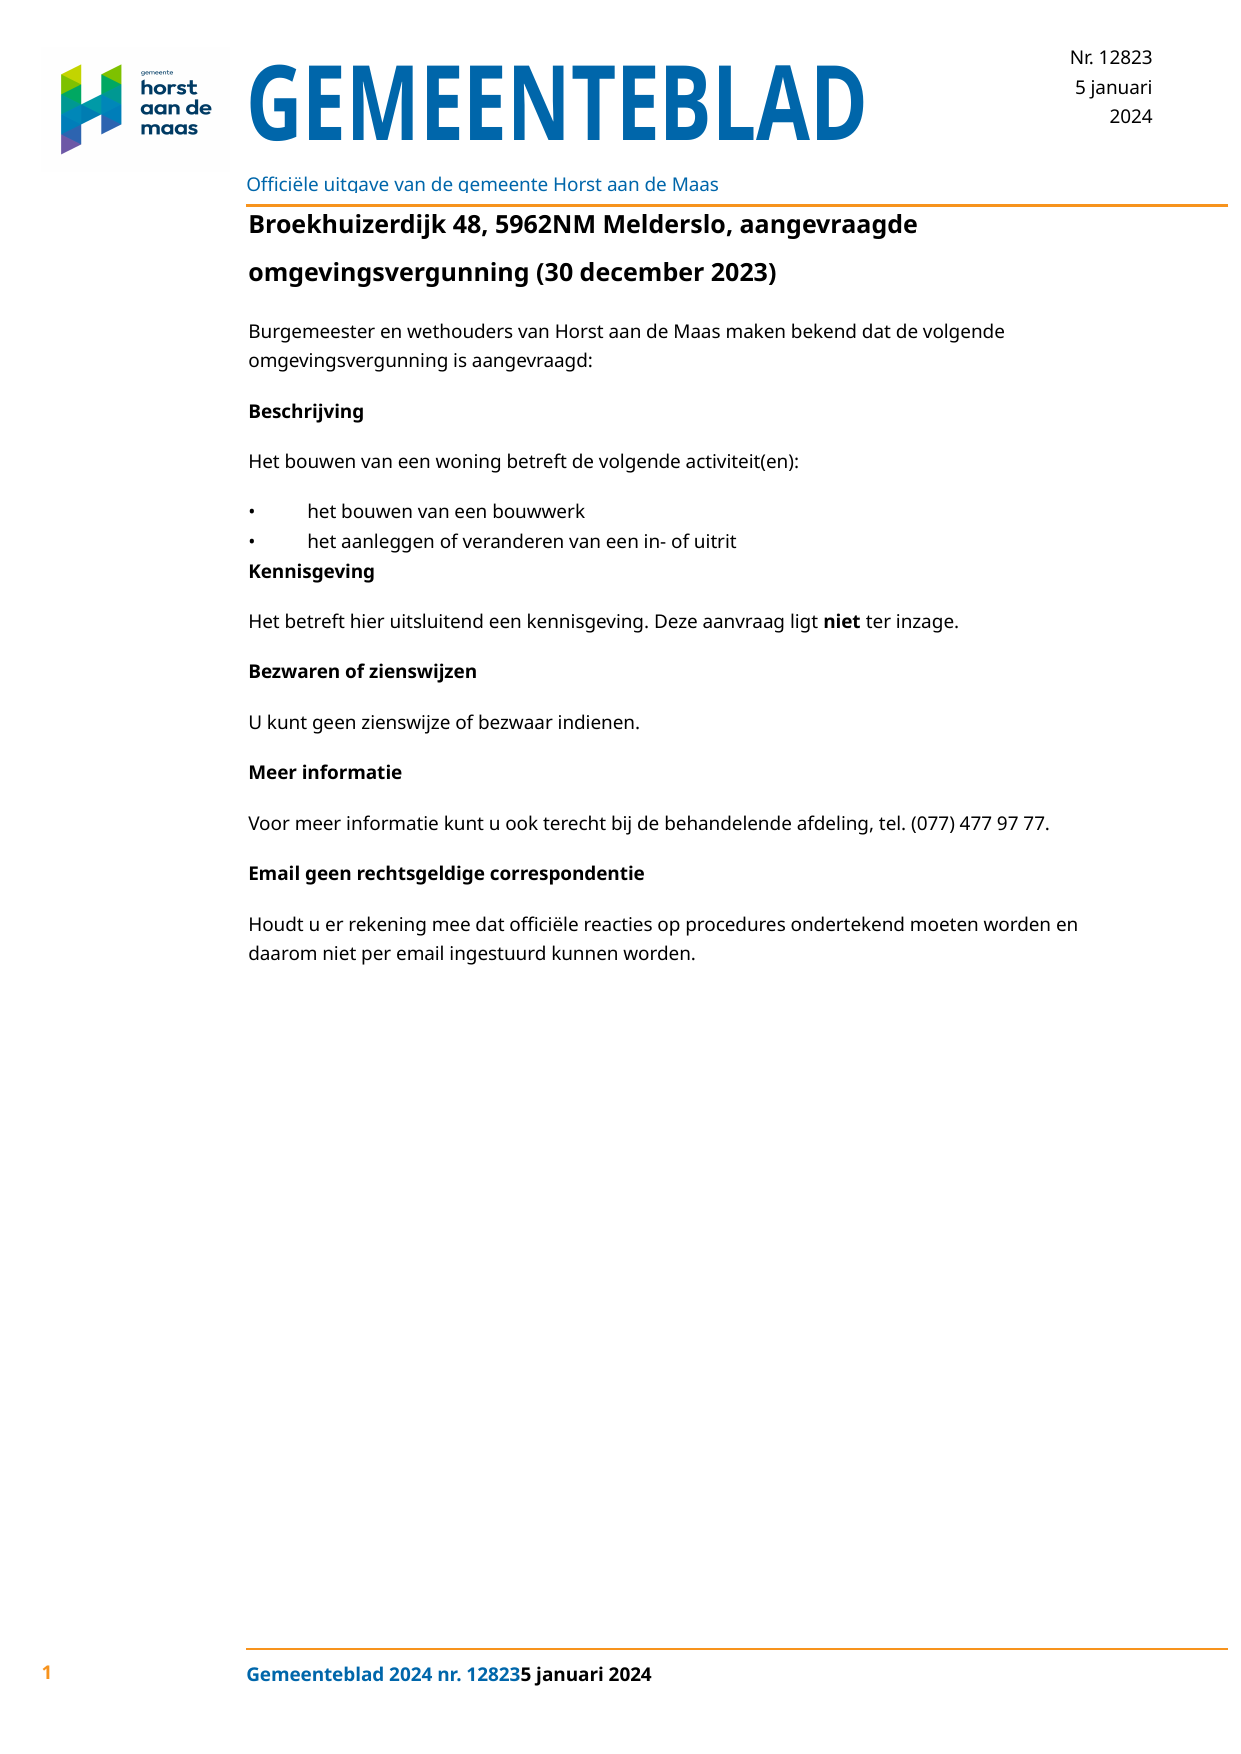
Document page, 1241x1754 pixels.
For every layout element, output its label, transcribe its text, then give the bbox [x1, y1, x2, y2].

list het bouwen van een bouwwerk [248, 499, 1152, 524]
text Het betreft hier uitsluitend een kennisgeving. Deze aanvraag ligt niet ter inzage. [248, 608, 1152, 634]
text Beschrijving [248, 398, 1152, 424]
text Meer informatie [248, 759, 1152, 785]
text Kennisgeving [248, 558, 1152, 584]
text Voor meer informatie kunt u ook terecht bij de behandelende afdeling, tel. (077) 477 97 77. [248, 810, 1152, 836]
text Burgemeester en wethouders van Horst aan de Maas maken bekend dat de volgende omgevingsvergunning is aangevraagd: [248, 318, 1152, 373]
text Broekhuizerdijk 48, 5962NM Melderslo, aangevraagde omgevingsvergunning (30 december 2023) [248, 207, 1152, 288]
text Email geen rechtsgeldige correspondentie [248, 860, 1152, 886]
text Bezwaren of zienswijzen [248, 659, 1152, 684]
list het aanleggen of veranderen van een in- of uitrit [248, 528, 1152, 554]
text Houdt u er rekening mee dat officiële reacties op procedures ondertekend moeten worden en daarom niet per email ingestuurd kunnen worden. [248, 911, 1152, 966]
text U kunt geen zienswijze of bezwaar indienen. [248, 709, 1152, 735]
picture [41, 47, 231, 172]
text Het bouwen van een woning betreft de volgende activiteit(en): [248, 448, 1152, 474]
